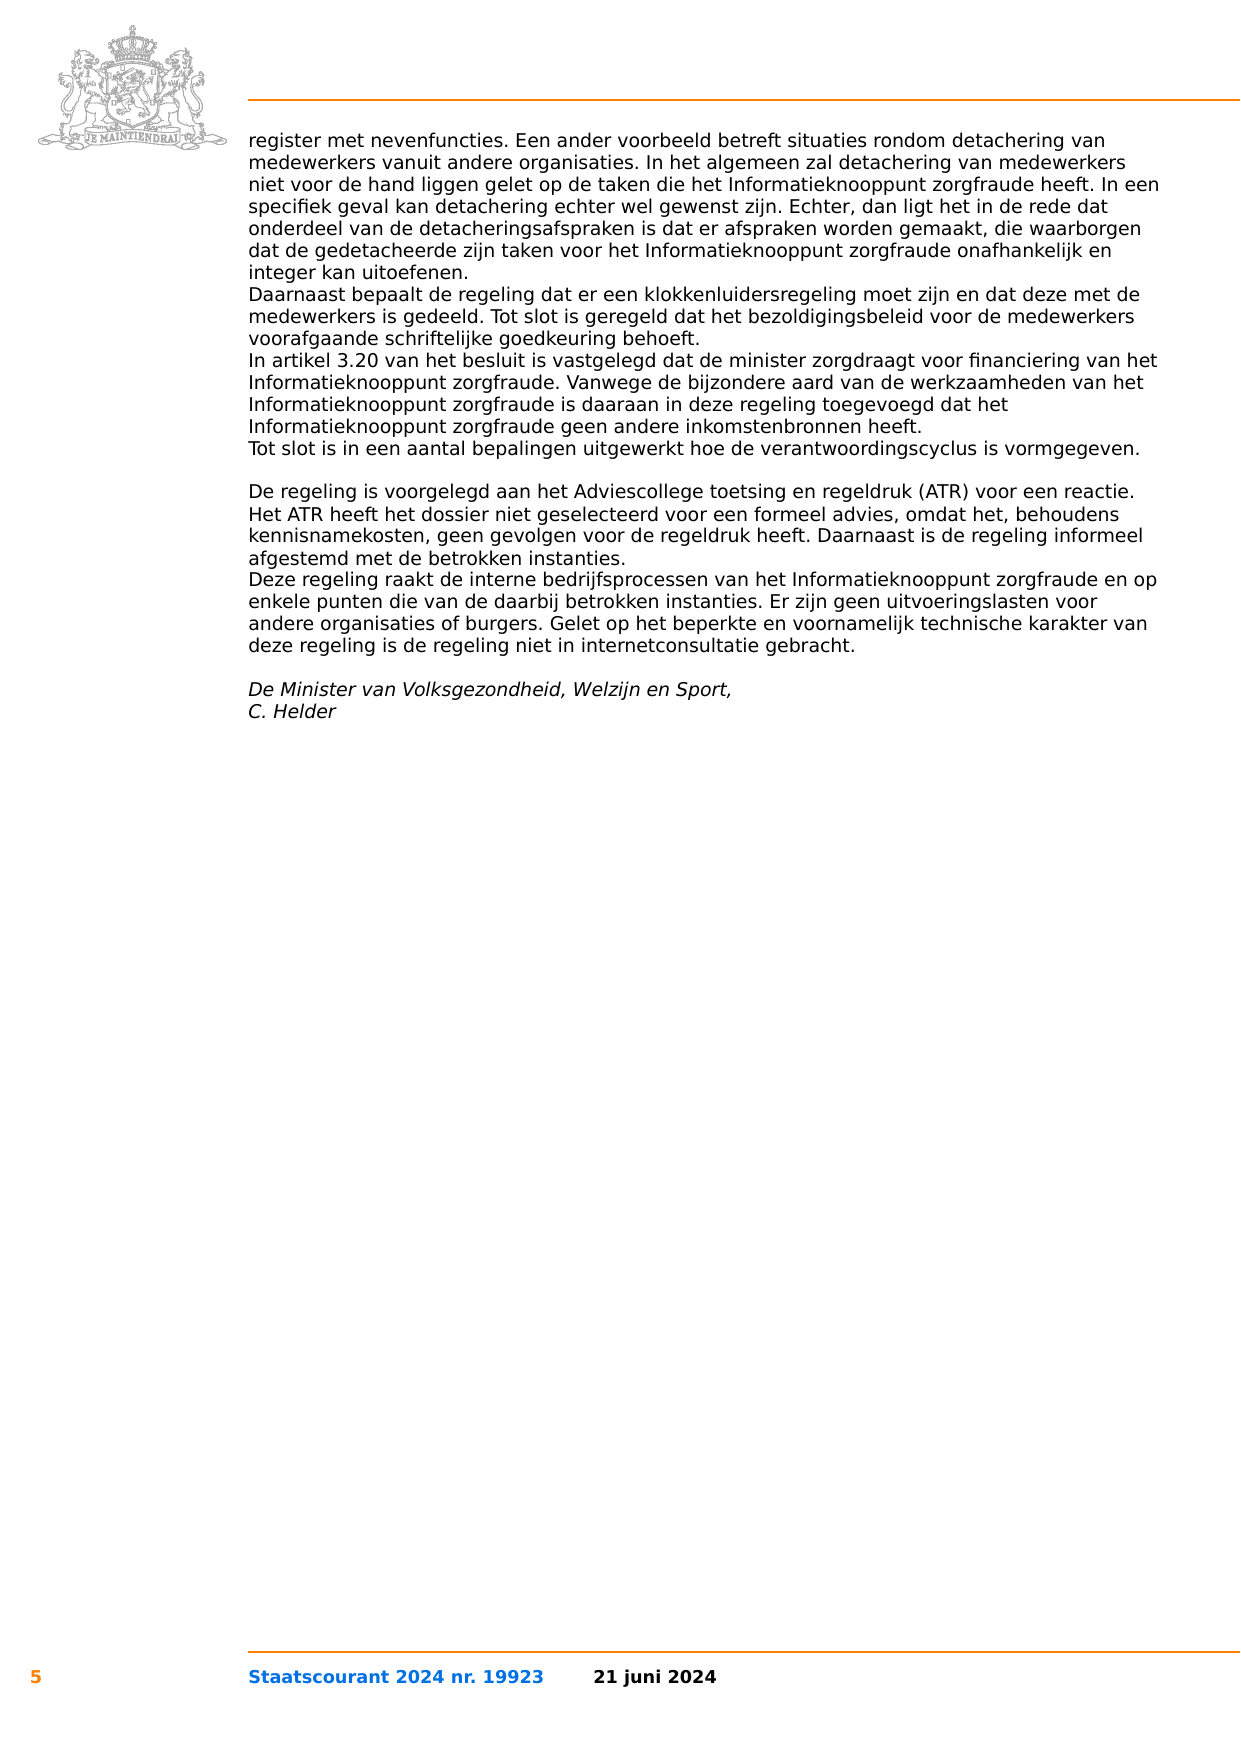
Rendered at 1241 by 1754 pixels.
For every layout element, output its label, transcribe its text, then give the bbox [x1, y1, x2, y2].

text De regeling is voorgelegd aan het Adviescollege toetsing en regeldruk (ATR) voor een reactie. Het ATR heeft het dossier niet geselecteerd voor een formeel advies, omdat het, behoudens kennisnamekosten, geen gevolgen voor de regeldruk heeft. Daarnaast is de regeling informeel afgestemd met de betrokken instanties. [248, 481, 1163, 569]
text De Minister van Volksgezondheid, Welzijn en Sport, C. Helder [248, 679, 1163, 723]
text register met nevenfuncties. Een ander voorbeeld betreft situaties rondom detachering van medewerkers vanuit andere organisaties. In het algemeen zal detachering van medewerkers niet voor de hand liggen gelet op de taken die het Informatieknooppunt zorgfraude heeft. In een specifiek geval kan detachering echter wel gewenst zijn. Echter, dan ligt het in de rede dat onderdeel van de detacheringsafspraken is dat er afspraken worden gemaakt, die waarborgen dat de gedetacheerde zijn taken voor het Informatieknooppunt zorgfraude onafhankelijk en integer kan uitoefenen. [248, 130, 1163, 284]
text Tot slot is in een aantal bepalingen uitgewerkt hoe de verantwoordingscyclus is vormgegeven. [248, 438, 1163, 459]
text Deze regeling raakt de interne bedrijfsprocessen van het Informatieknooppunt zorgfraude en op enkele punten die van de daarbij betrokken instanties. Er zijn geen uitvoeringslasten voor andere organisaties of burgers. Gelet op het beperkte en voornamelijk technische karakter van deze regeling is de regeling niet in internetconsultatie gebracht. [248, 569, 1163, 657]
text Daarnaast bepaalt de regeling dat er een klokkenluidersregeling moet zijn en dat deze met de medewerkers is gedeeld. Tot slot is geregeld dat het bezoldigingsbeleid voor de medewerkers voorafgaande schriftelijke goedkeuring behoeft. [248, 284, 1163, 350]
text In artikel 3.20 van het besluit is vastgelegd dat de minister zorgdraagt voor financiering van het Informatieknooppunt zorgfraude. Vanwege de bijzondere aard van de werkzaamheden van het Informatieknooppunt zorgfraude is daaraan in deze regeling toegevoegd dat het Informatieknooppunt zorgfraude geen andere inkomstenbronnen heeft. [248, 350, 1163, 438]
picture [38, 25, 227, 150]
